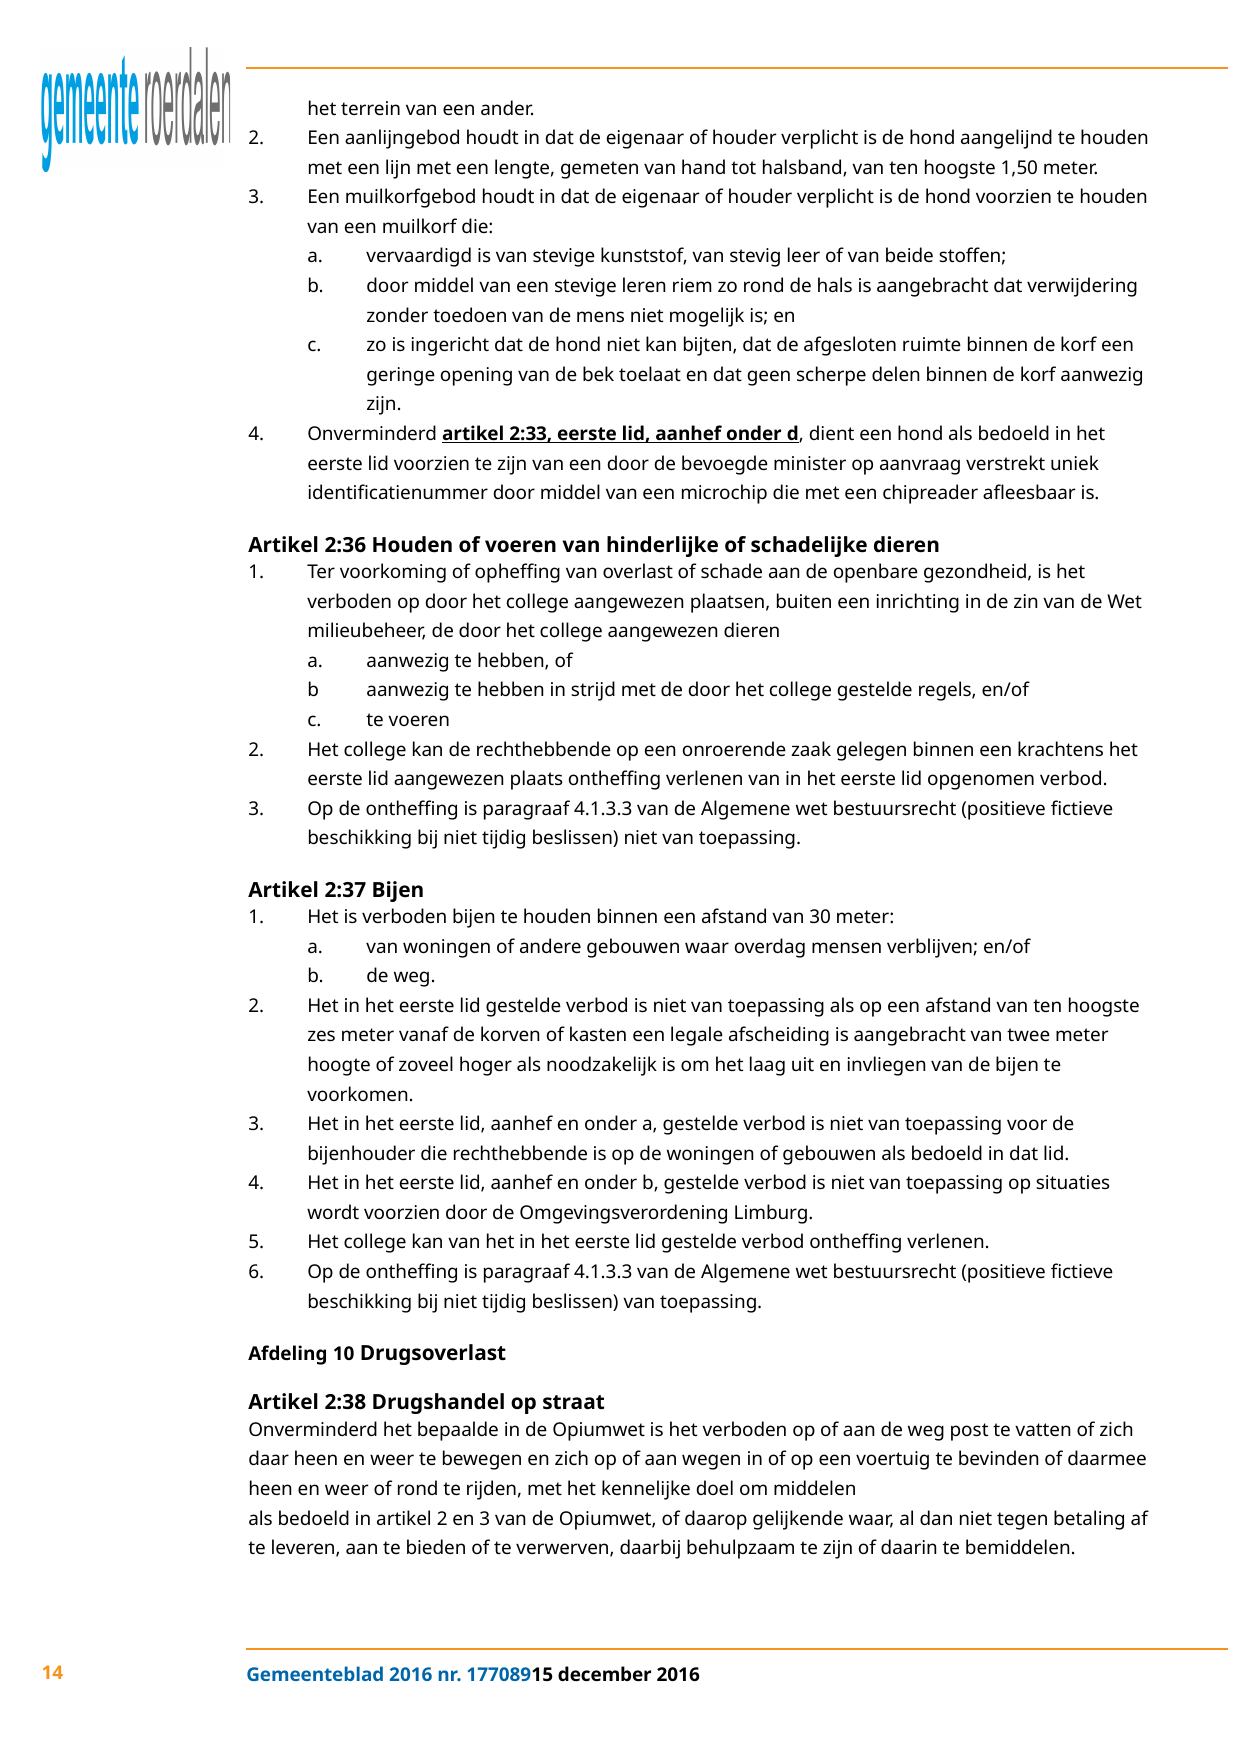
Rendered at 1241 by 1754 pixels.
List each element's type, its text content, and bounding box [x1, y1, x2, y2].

list Het college kan de rechthebbende op een onroerende zaak gelegen binnen een krachtens het eerste lid aangewezen plaats ontheffing verlenen van in het eerste lid opgenomen verbod. [248, 736, 1152, 791]
text Onverminderd het bepaalde in de Opiumwet is het verboden op of aan de weg post te vatten of zich daar heen en weer te bewegen en zich op of aan wegen in of op een voertuig te bevinden of daarmee heen en weer of rond te rijden, met het kennelijke doel om middelen [248, 1416, 1152, 1501]
list Het in het eerste lid, aanhef en onder a, gestelde verbod is niet van toepassing voor de bijenhouder die rechthebbende is op de woningen of gebouwen als bedoeld in dat lid. [248, 1110, 1152, 1166]
text Artikel 2:38 Drugshandel op straat [248, 1387, 1152, 1416]
list de weg. [307, 962, 1152, 988]
list te voeren [307, 706, 1152, 732]
list Een muilkorfgebod houdt in dat de eigenaar of houder verplicht is de hond voorzien te houden van een muilkorf die: [248, 183, 1152, 239]
list van woningen of andere gebouwen waar overdag mensen verblijven; en/of [307, 933, 1152, 959]
picture [41, 47, 231, 172]
list Het college kan van het in het eerste lid gestelde verbod ontheffing verlenen. [248, 1229, 1152, 1254]
text Artikel 2:36 Houden of voeren van hinderlijke of schadelijke dieren [248, 530, 1152, 558]
text Artikel 2:37 Bijen [248, 875, 1152, 903]
list Een aanlijngebod houdt in dat de eigenaar of houder verplicht is de hond aangelijnd te houden met een lijn met een lengte, gemeten van hand tot halsband, van ten hoogste 1,50 meter. [248, 124, 1152, 180]
list Onverminderd artikel 2:33, eerste lid, aanhef onder d, dient een hond als bedoeld in het eerste lid voorzien te zijn van een door de bevoegde minister op aanvraag verstrekt uniek identificatienummer door middel van een microchip die met een chipreader afleesbaar is. [248, 420, 1152, 505]
text als bedoeld in artikel 2 en 3 van de Opiumwet, of daarop gelijkende waar, al dan niet tegen betaling af te leveren, aan te bieden of te verwerven, daarbij behulpzaam te zijn of daarin te bemiddelen. [248, 1505, 1152, 1560]
list zo is ingericht dat de hond niet kan bijten, dat de afgesloten ruimte binnen de korf een geringe opening van de bek toelaat en dat geen scherpe delen binnen de korf aanwezig zijn. [307, 331, 1152, 416]
list aanwezig te hebben in strijd met de door het college gestelde regels, en/of [307, 677, 1152, 702]
list Het in het eerste lid gestelde verbod is niet van toepassing als op een afstand van ten hoogste zes meter vanaf de korven of kasten een legale afscheiding is aangebracht van twee meter hoogte of zoveel hoger als noodzakelijk is om het laag uit en invliegen van de bijen te voorkomen. [248, 992, 1152, 1107]
text Afdeling 10 Drugsoverlast [248, 1338, 1152, 1367]
picture [41, 134, 48, 172]
list Ter voorkoming of opheffing van overlast of schade aan de openbare gezondheid, is het verboden op door het college aangewezen plaatsen, buiten een inrichting in de zin van de Wet milieubeheer, de door het college aangewezen dieren [248, 558, 1152, 643]
list Het in het eerste lid, aanhef en onder b, gestelde verbod is niet van toepassing op situaties wordt voorzien door de Omgevingsverordening Limburg. [248, 1169, 1152, 1225]
list aanwezig te hebben, of [307, 647, 1152, 673]
list Het is verboden bijen te houden binnen een afstand van 30 meter: [248, 903, 1152, 929]
list Op de ontheffing is paragraaf 4.1.3.3 van de Algemene wet bestuursrecht (positieve fictieve beschikking bij niet tijdig beslissen) van toepassing. [248, 1258, 1152, 1314]
list Op de ontheffing is paragraaf 4.1.3.3 van de Algemene wet bestuursrecht (positieve fictieve beschikking bij niet tijdig beslissen) niet van toepassing. [248, 795, 1152, 850]
list het terrein van een ander. [248, 95, 1152, 121]
list vervaardigd is van stevige kunststof, van stevig leer of van beide stoffen; [307, 243, 1152, 268]
list door middel van een stevige leren riem zo rond de hals is aangebracht dat verwijdering zonder toedoen van de mens niet mogelijk is; en [307, 272, 1152, 328]
